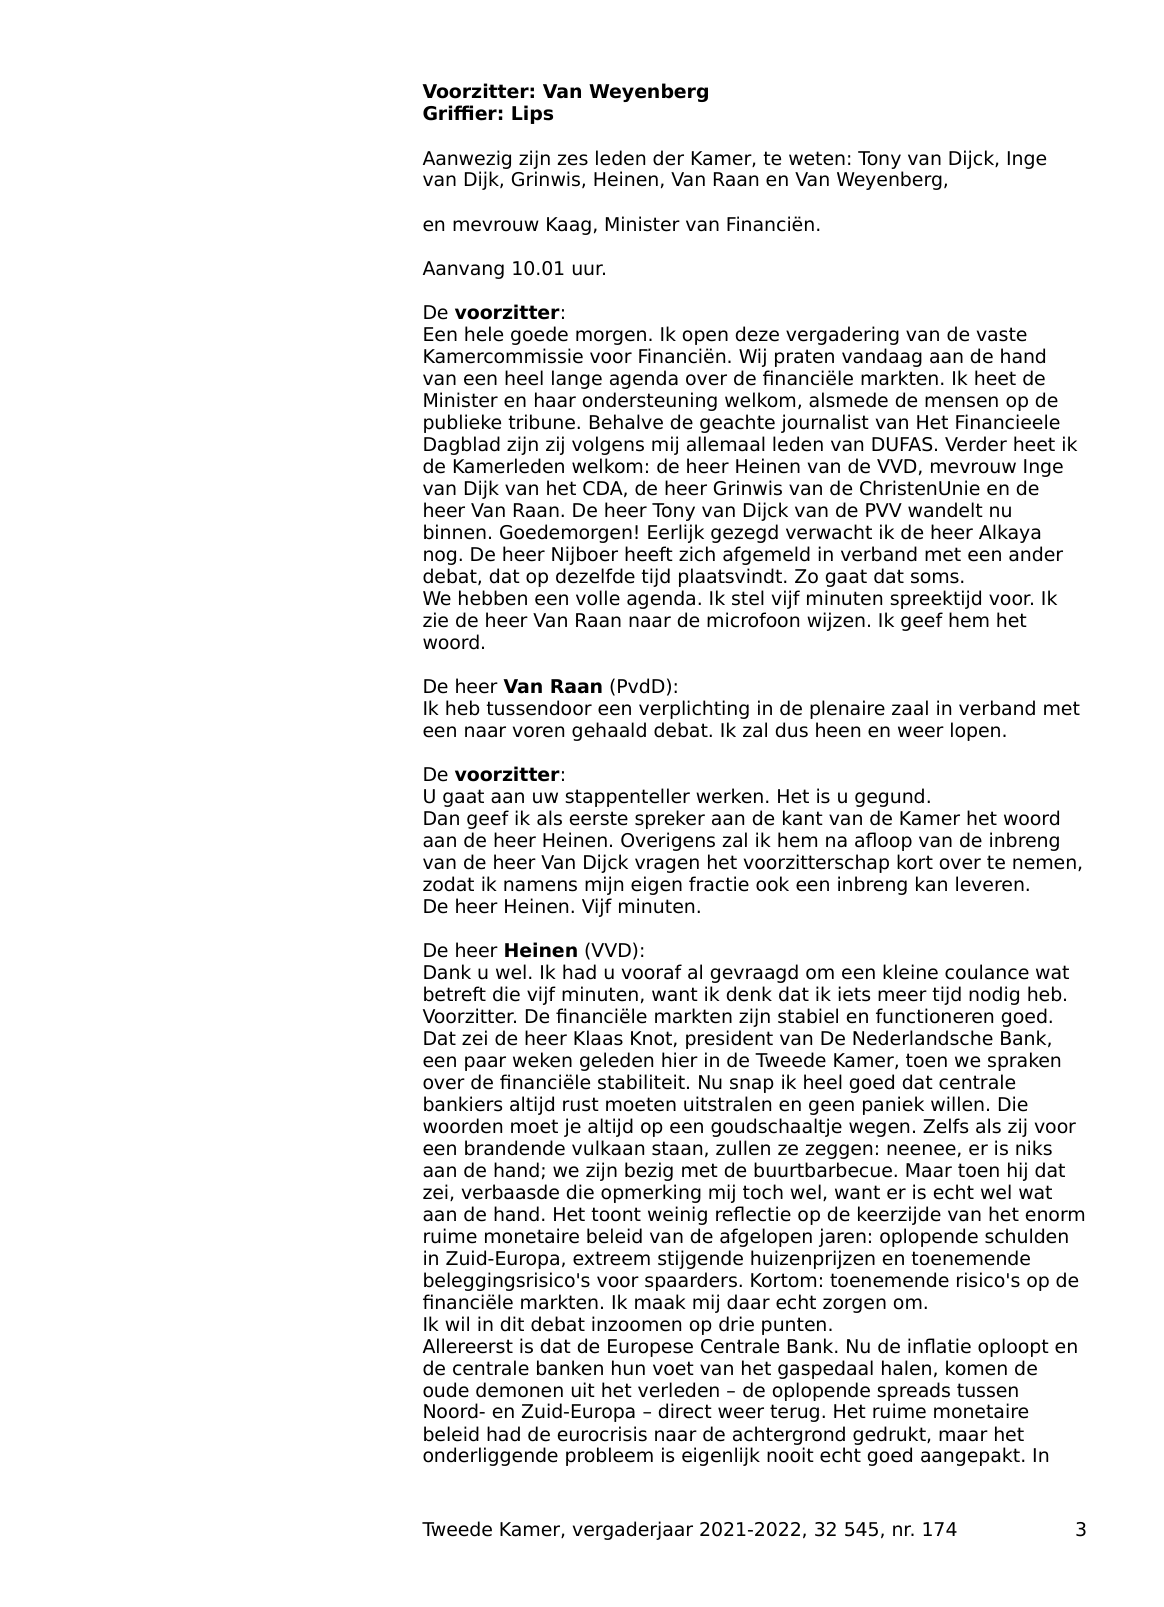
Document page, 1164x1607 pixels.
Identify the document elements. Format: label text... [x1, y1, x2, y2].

text Ik heb tussendoor een verplichting in de plenaire zaal in verband met een naar voren gehaald debat. Ik zal dus heen en weer lopen. [422, 698, 1087, 742]
text en mevrouw Kaag, Minister van Financiën. [422, 213, 1087, 236]
text De heer Heinen (VVD): [422, 940, 1087, 962]
text We hebben een volle agenda. Ik stel vijf minuten spreektijd voor. Ik zie de heer Van Raan naar de microfoon wijzen. Ik geef hem het woord. [422, 588, 1087, 653]
text Allereerst is dat de Europese Centrale Bank. Nu de inflatie oploopt en de centrale banken hun voet van het gaspedaal halen, komen de oude demonen uit het verleden – de oplopende spreads tussen Noord- en Zuid-Europa – direct weer terug. Het ruime monetaire beleid had de eurocrisis naar de achtergrond gedrukt, maar het onderliggende probleem is eigenlijk nooit echt goed aangepakt. In [422, 1336, 1087, 1467]
text Een hele goede morgen. Ik open deze vergadering van de vaste Kamercommissie voor Financiën. Wij praten vandaag aan de hand van een heel lange agenda over de financiële markten. Ik heet de Minister en haar ondersteuning welkom, alsmede de mensen op de publieke tribune. Behalve de geachte journalist van Het Financieele Dagblad zijn zij volgens mij allemaal leden van DUFAS. Verder heet ik de Kamerleden welkom: de heer Heinen van de VVD, mevrouw Inge van Dijk van het CDA, de heer Grinwis van de ChristenUnie en de heer Van Raan. De heer Tony van Dijck van de PVV wandelt nu binnen. Goedemorgen! Eerlijk gezegd verwacht ik de heer Alkaya nog. De heer Nijboer heeft zich afgemeld in verband met een ander debat, dat op dezelfde tijd plaatsvindt. Zo gaat dat soms. [422, 324, 1087, 588]
text U gaat aan uw stappenteller werken. Het is u gegund. [422, 786, 1087, 808]
text De voorzitter: [422, 764, 1087, 786]
text Aanvang 10.01 uur. [422, 258, 1087, 280]
text Voorzitter. De financiële markten zijn stabiel en functioneren goed. Dat zei de heer Klaas Knot, president van De Nederlandsche Bank, een paar weken geleden hier in de Tweede Kamer, toen we spraken over de financiële stabiliteit. Nu snap ik heel goed dat centrale bankiers altijd rust moeten uitstralen en geen paniek willen. Die woorden moet je altijd op een goudschaaltje wegen. Zelfs als zij voor een brandende vulkaan staan, zullen ze zeggen: neenee, er is niks aan de hand; we zijn bezig met de buurtbarbecue. Maar toen hij dat zei, verbaasde die opmerking mij toch wel, want er is echt wel wat aan de hand. Het toont weinig reflectie op de keerzijde van het enorm ruime monetaire beleid van de afgelopen jaren: oplopende schulden in Zuid-Europa, extreem stijgende huizenprijzen en toenemende beleggingsrisico's voor spaarders. Kortom: toenemende risico's op de financiële markten. Ik maak mij daar echt zorgen om. [422, 1006, 1087, 1313]
text De heer Van Raan (PvdD): [422, 676, 1087, 698]
text Griffier: Lips [422, 103, 1087, 125]
text Aanwezig zijn zes leden der Kamer, te weten: Tony van Dijck, Inge van Dijk, Grinwis, Heinen, Van Raan en Van Weyenberg, [422, 147, 1087, 191]
text Dan geef ik als eerste spreker aan de kant van de Kamer het woord aan de heer Heinen. Overigens zal ik hem na afloop van de inbreng van de heer Van Dijck vragen het voorzitterschap kort over te nemen, zodat ik namens mijn eigen fractie ook een inbreng kan leveren. [422, 808, 1087, 896]
text Dank u wel. Ik had u vooraf al gevraagd om een kleine coulance wat betreft die vijf minuten, want ik denk dat ik iets meer tijd nodig heb. [422, 962, 1087, 1006]
text Ik wil in dit debat inzoomen op drie punten. [422, 1313, 1087, 1336]
text De heer Heinen. Vijf minuten. [422, 896, 1087, 918]
text Voorzitter: Van Weyenberg [422, 81, 1087, 103]
text De voorzitter: [422, 302, 1087, 324]
